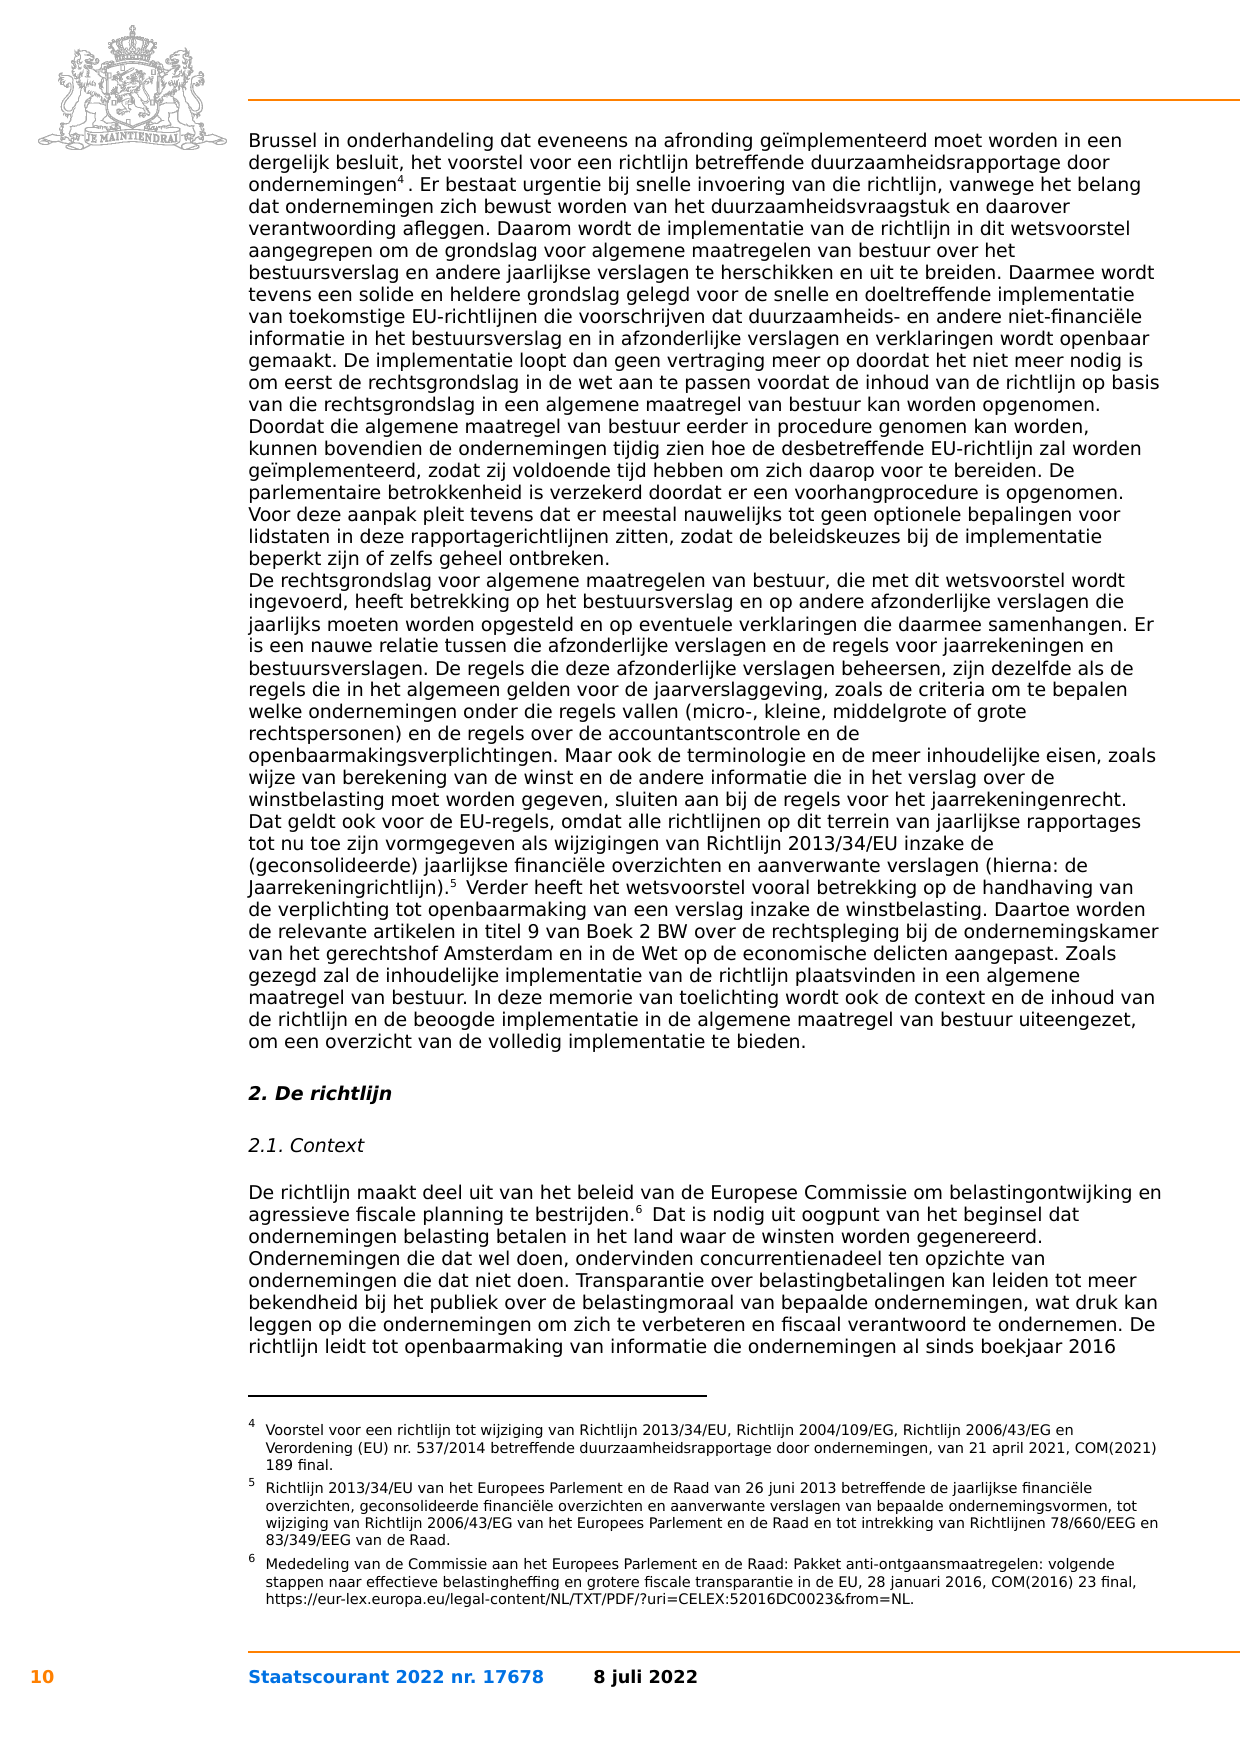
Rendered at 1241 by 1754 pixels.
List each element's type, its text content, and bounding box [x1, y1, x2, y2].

picture [38, 25, 227, 150]
subtitle 2. De richtlijn [248, 1083, 1163, 1105]
text De richtlijn maakt deel uit van het beleid van de Europese Commissie om belastingontwijking en agressieve fiscale planning te bestrijden. Dat is nodig uit oogpunt van het beginsel dat ondernemingen belasting betalen in het land waar de winsten worden gegenereerd. Ondernemingen die dat wel doen, ondervinden concurrentienadeel ten opzichte van ondernemingen die dat niet doen. Transparantie over belastingbetalingen kan leiden tot meer bekendheid bij het publiek over de belastingmoraal van bepaalde ondernemingen, wat druk kan leggen op die ondernemingen om zich te verbeteren en fiscaal verantwoord te ondernemen. De richtlijn leidt tot openbaarmaking van informatie die ondernemingen al sinds boekjaar 2016 [248, 1182, 1163, 1358]
text De rechtsgrondslag voor algemene maatregelen van bestuur, die met dit wetsvoorstel wordt ingevoerd, heeft betrekking op het bestuursverslag en op andere afzonderlijke verslagen die jaarlijks moeten worden opgesteld en op eventuele verklaringen die daarmee samenhangen. Er is een nauwe relatie tussen die afzonderlijke verslagen en de regels voor jaarrekeningen en bestuursverslagen. De regels die deze afzonderlijke verslagen beheersen, zijn dezelfde als de regels die in het algemeen gelden voor de jaarverslaggeving, zoals de criteria om te bepalen welke ondernemingen onder die regels vallen (micro-, kleine, middelgrote of grote rechtspersonen) en de regels over de accountantscontrole en de openbaarmakingsverplichtingen. Maar ook de terminologie en de meer inhoudelijke eisen, zoals wijze van berekening van de winst en de andere informatie die in het verslag over de winstbelasting moet worden gegeven, sluiten aan bij de regels voor het jaarrekeningenrecht. Dat geldt ook voor de EU-regels, omdat alle richtlijnen op dit terrein van jaarlijkse rapportages tot nu toe zijn vormgegeven als wijzigingen van Richtlijn 2013/34/EU inzake de (geconsolideerde) jaarlijkse financiële overzichten en aanverwante verslagen (hierna: de Jaarrekeningrichtlijn). Verder heeft het wetsvoorstel vooral betrekking op de handhaving van de verplichting tot openbaarmaking van een verslag inzake de winstbelasting. Daartoe worden de relevante artikelen in titel 9 van Boek 2 BW over de rechtspleging bij de ondernemingskamer van het gerechtshof Amsterdam en in de Wet op de economische delicten aangepast. Zoals gezegd zal de inhoudelijke implementatie van de richtlijn plaatsvinden in een algemene maatregel van bestuur. In deze memorie van toelichting wordt ook de context en de inhoud van de richtlijn en de beoogde implementatie in de algemene maatregel van bestuur uiteengezet, om een overzicht van de volledig implementatie te bieden. [248, 569, 1163, 1053]
text Brussel in onderhandeling dat eveneens na afronding geïmplementeerd moet worden in een dergelijk besluit, het voorstel voor een richtlijn betreffende duurzaamheidsrapportage door ondernemingen. Er bestaat urgentie bij snelle invoering van die richtlijn, vanwege het belang dat ondernemingen zich bewust worden van het duurzaamheidsvraagstuk en daarover verantwoording afleggen. Daarom wordt de implementatie van de richtlijn in dit wetsvoorstel aangegrepen om de grondslag voor algemene maatregelen van bestuur over het bestuursverslag en andere jaarlijkse verslagen te herschikken en uit te breiden. Daarmee wordt tevens een solide en heldere grondslag gelegd voor de snelle en doeltreffende implementatie van toekomstige EU-richtlijnen die voorschrijven dat duurzaamheids- en andere niet-financiële informatie in het bestuursverslag en in afzonderlijke verslagen en verklaringen wordt openbaar gemaakt. De implementatie loopt dan geen vertraging meer op doordat het niet meer nodig is om eerst de rechtsgrondslag in de wet aan te passen voordat de inhoud van de richtlijn op basis van die rechtsgrondslag in een algemene maatregel van bestuur kan worden opgenomen. Doordat die algemene maatregel van bestuur eerder in procedure genomen kan worden, kunnen bovendien de ondernemingen tijdig zien hoe de desbetreffende EU-richtlijn zal worden geïmplementeerd, zodat zij voldoende tijd hebben om zich daarop voor te bereiden. De parlementaire betrokkenheid is verzekerd doordat er een voorhangprocedure is opgenomen. Voor deze aanpak pleit tevens dat er meestal nauwelijks tot geen optionele bepalingen voor lidstaten in deze rapportagerichtlijnen zitten, zodat de beleidskeuzes bij de implementatie beperkt zijn of zelfs geheel ontbreken. [248, 130, 1163, 569]
text Richtlijn 2013/34/EU van het Europees Parlement en de Raad van 26 juni 2013 betreffende de jaarlijkse financiële overzichten, geconsolideerde financiële overzichten en aanverwante verslagen van bepaalde ondernemingsvormen, tot wijziging van Richtlijn 2006/43/EG van het Europees Parlement en de Raad en tot intrekking van Richtlijnen 78/660/EEG en 83/349/EEG van de Raad. [248, 1476, 1163, 1549]
subtitle 2.1. Context [248, 1135, 1163, 1157]
text Mededeling van de Commissie aan het Europees Parlement en de Raad: Pakket anti-ontgaansmaatregelen: volgende stappen naar effectieve belastingheffing en grotere fiscale transparantie in de EU, 28 januari 2016, COM(2016) 23 final, https://eur-lex.europa.eu/legal-content/NL/TXT/PDF/?uri=CELEX:52016DC0023&from=NL. [248, 1552, 1163, 1608]
text Voorstel voor een richtlijn tot wijziging van Richtlijn 2013/34/EU, Richtlijn 2004/109/EG, Richtlijn 2006/43/EG en Verordening (EU) nr. 537/2014 betreffende duurzaamheidsrapportage door ondernemingen, van 21 april 2021, COM(2021) 189 final. [248, 1418, 1163, 1473]
